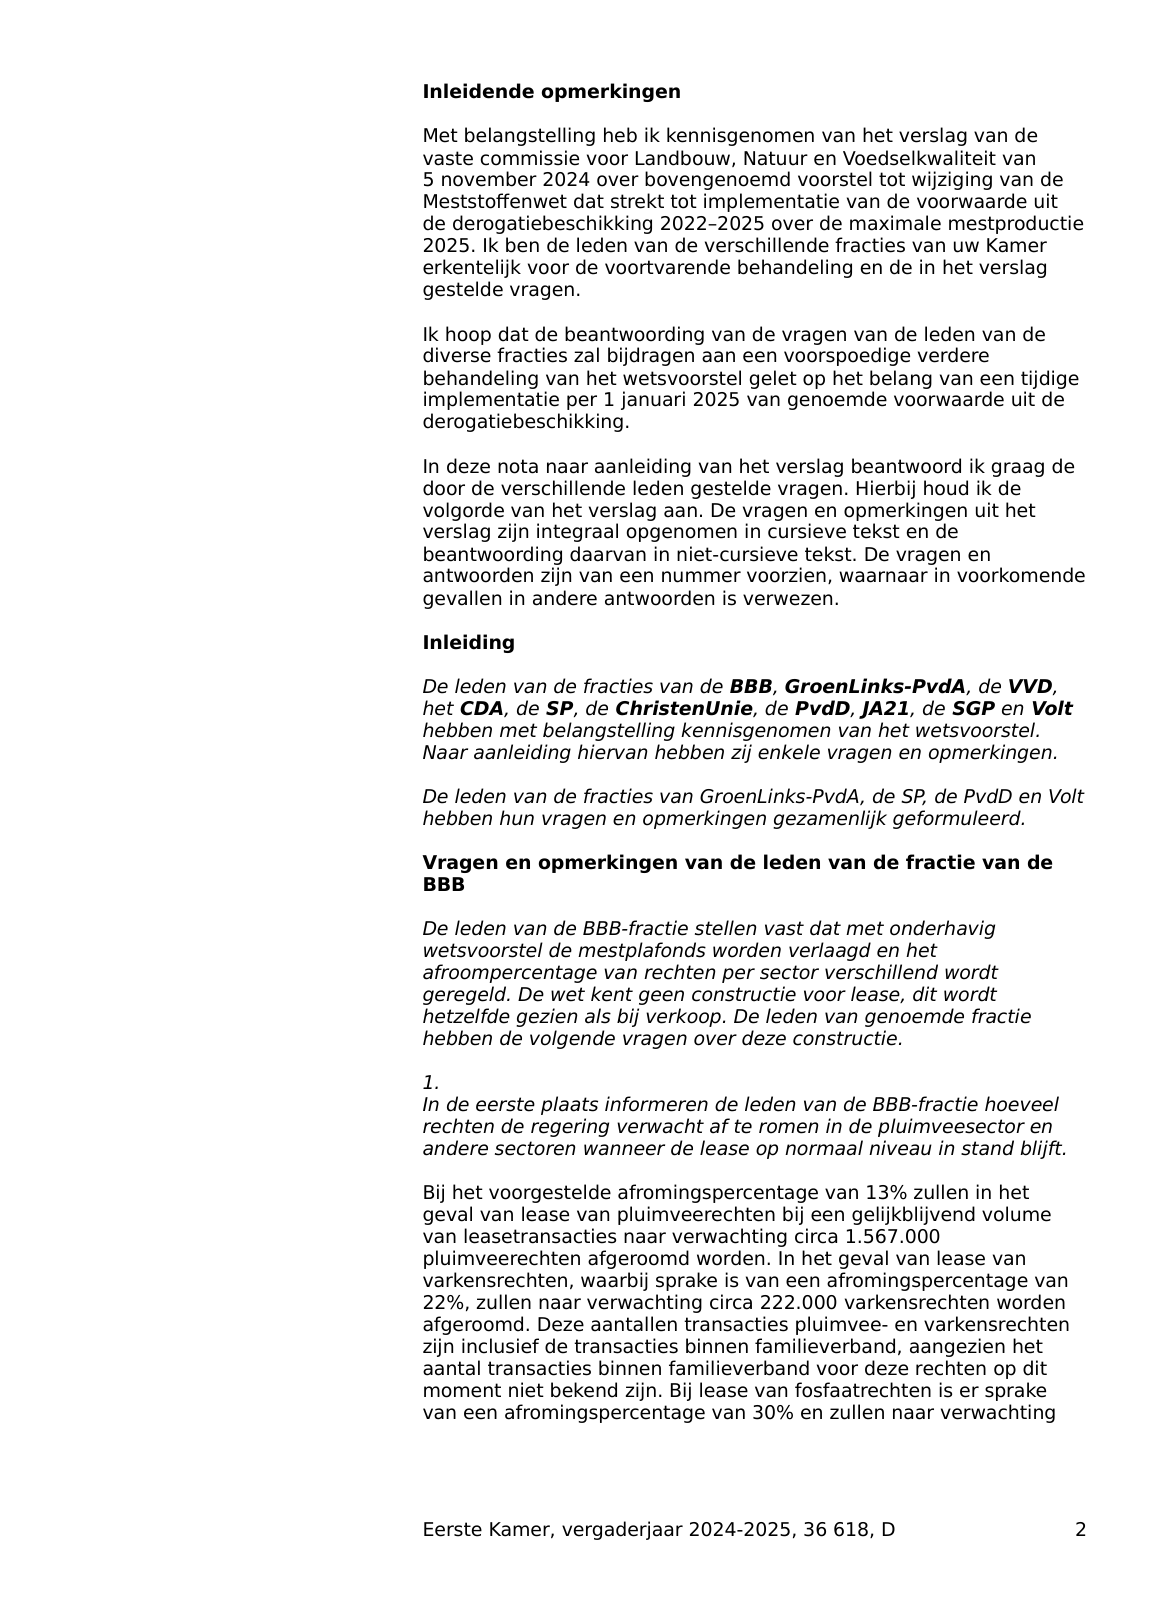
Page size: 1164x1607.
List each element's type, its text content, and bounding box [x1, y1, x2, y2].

text In deze nota naar aanleiding van het verslag beantwoord ik graag de door de verschillende leden gestelde vragen. Hierbij houd ik de volgorde van het verslag aan. De vragen en opmerkingen uit het verslag zijn integraal opgenomen in cursieve tekst en de beantwoording daarvan in niet-cursieve tekst. De vragen en antwoorden zijn van een nummer voorzien, waarnaar in voorkomende gevallen in andere antwoorden is verwezen. [422, 456, 1087, 609]
subtitle Vragen en opmerkingen van de leden van de fractie van de BBB [422, 852, 1087, 896]
text Ik hoop dat de beantwoording van de vragen van de leden van de diverse fracties zal bijdragen aan een voorspoedige verdere behandeling van het wetsvoorstel gelet op het belang van een tijdige implementatie per 1 januari 2025 van genoemde voorwaarde uit de derogatiebeschikking. [422, 323, 1087, 433]
text De leden van de fracties van GroenLinks-PvdA, de SP, de PvdD en Volt hebben hun vragen en opmerkingen gezamenlijk geformuleerd. [422, 786, 1087, 830]
text In de eerste plaats informeren de leden van de BBB-fractie hoeveel rechten de regering verwacht af te romen in de pluimveesector en andere sectoren wanneer de lease op normaal niveau in stand blijft. [422, 1094, 1087, 1160]
text 1. [422, 1072, 1087, 1094]
text De leden van de fracties van de BBB, GroenLinks-PvdA, de VVD, het CDA, de SP, de ChristenUnie, de PvdD, JA21, de SGP en Volt hebben met belangstelling kennisgenomen van het wetsvoorstel. Naar aanleiding hiervan hebben zij enkele vragen en opmerkingen. [422, 676, 1087, 764]
subtitle Inleiding [422, 632, 1087, 653]
subtitle Inleidende opmerkingen [422, 81, 1087, 103]
text Bij het voorgestelde afromingspercentage van 13% zullen in het geval van lease van pluimveerechten bij een gelijkblijvend volume van leasetransacties naar verwachting circa 1.567.000 pluimveerechten afgeroomd worden. In het geval van lease van varkensrechten, waarbij sprake is van een afromingspercentage van 22%, zullen naar verwachting circa 222.000 varkensrechten worden afgeroomd. Deze aantallen transacties pluimvee- en varkensrechten zijn inclusief de transacties binnen familieverband, aangezien het aantal transacties binnen familieverband voor deze rechten op dit moment niet bekend zijn. Bij lease van fosfaatrechten is er sprake van een afromingspercentage van 30% en zullen naar verwachting [422, 1182, 1087, 1424]
text Met belangstelling heb ik kennisgenomen van het verslag van de vaste commissie voor Landbouw, Natuur en Voedselkwaliteit van 5 november 2024 over bovengenoemd voorstel tot wijziging van de Meststoffenwet dat strekt tot implementatie van de voorwaarde uit de derogatiebeschikking 2022–2025 over de maximale mestproductie 2025. Ik ben de leden van de verschillende fracties van uw Kamer erkentelijk voor de voortvarende behandeling en de in het verslag gestelde vragen. [422, 125, 1087, 301]
text De leden van de BBB-fractie stellen vast dat met onderhavig wetsvoorstel de mestplafonds worden verlaagd en het afroompercentage van rechten per sector verschillend wordt geregeld. De wet kent geen constructie voor lease, dit wordt hetzelfde gezien als bij verkoop. De leden van genoemde fractie hebben de volgende vragen over deze constructie. [422, 918, 1087, 1050]
